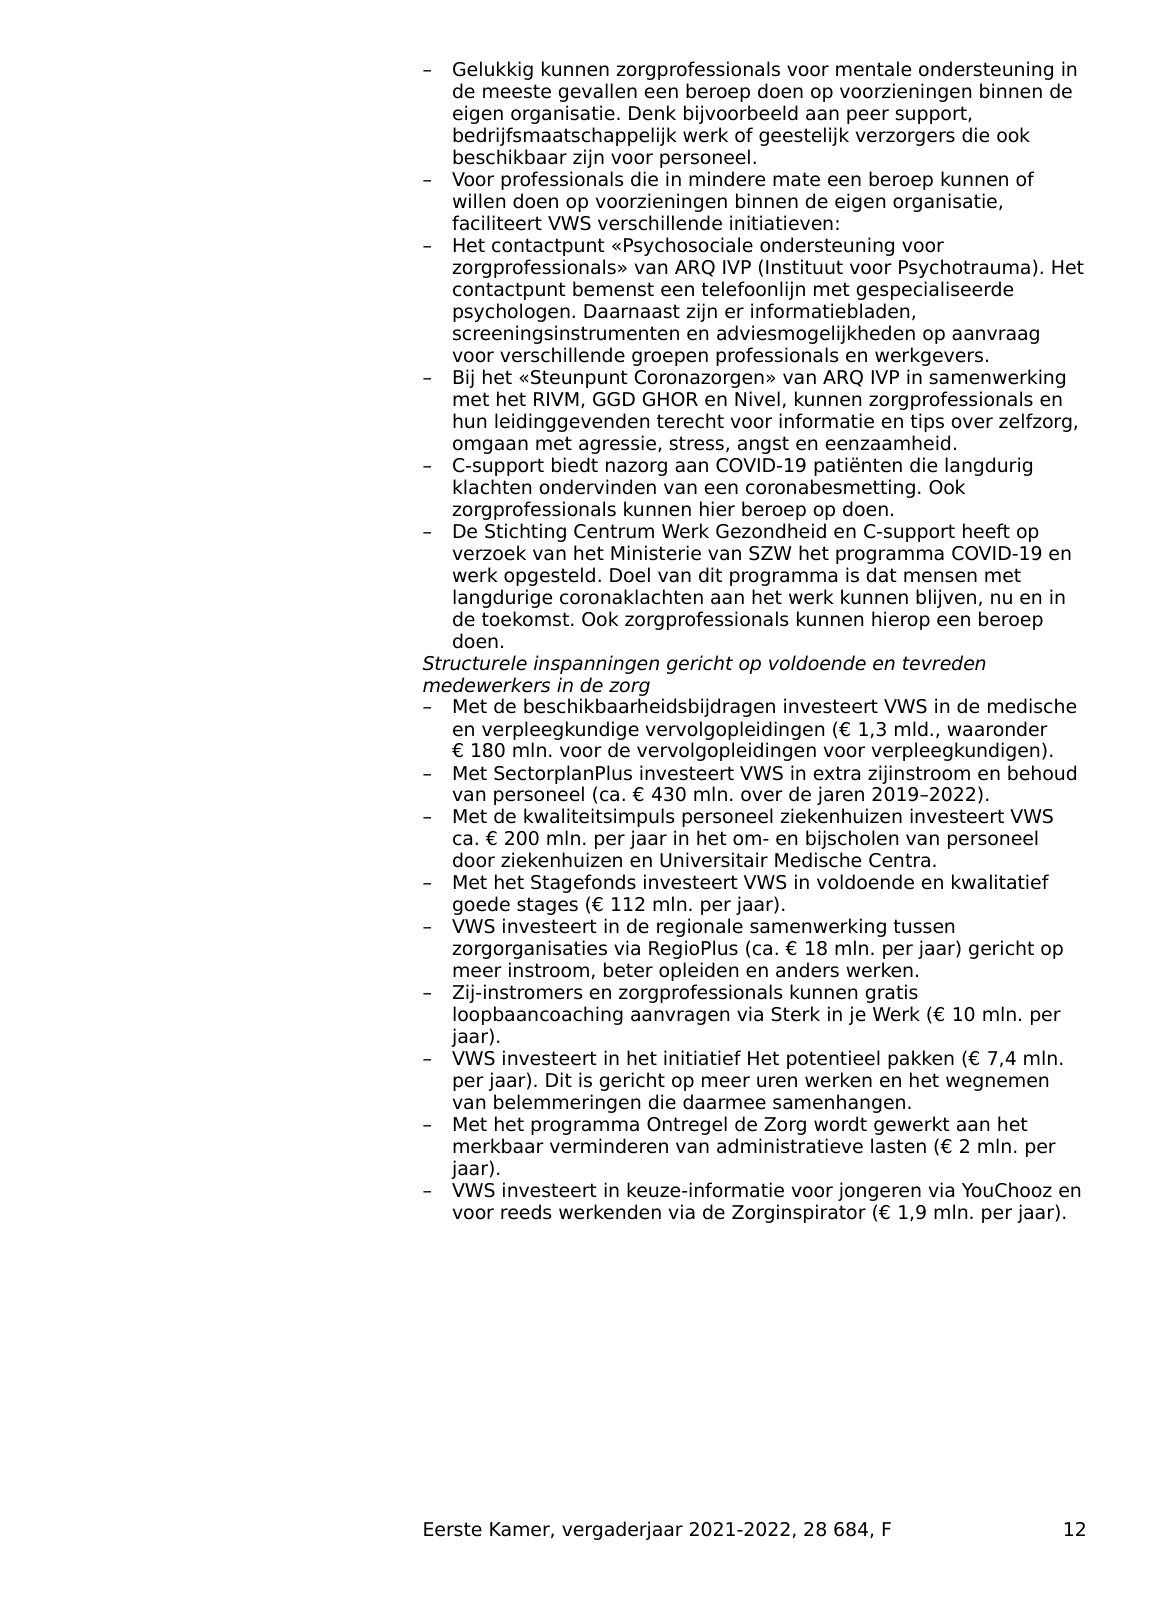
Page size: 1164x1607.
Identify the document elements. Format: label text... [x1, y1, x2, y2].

text – Met de beschikbaarheidsbijdragen investeert VWS in de medische en verpleegkundige vervolgopleidingen (€ 1,3 mld., waaronder € 180 mln. voor de vervolgopleidingen voor verpleegkundigen). [422, 696, 1087, 762]
text – Met het Stagefonds investeert VWS in voldoende en kwalitatief goede stages (€ 112 mln. per jaar). [422, 872, 1087, 916]
text – Zij-instromers en zorgprofessionals kunnen gratis loopbaancoaching aanvragen via Sterk in je Werk (€ 10 mln. per jaar). [422, 982, 1087, 1048]
text – VWS investeert in het initiatief Het potentieel pakken (€ 7,4 mln. per jaar). Dit is gericht op meer uren werken en het wegnemen van belemmeringen die daarmee samenhangen. [422, 1048, 1087, 1114]
text – Voor professionals die in mindere mate een beroep kunnen of willen doen op voorzieningen binnen de eigen organisatie, faciliteert VWS verschillende initiatieven: [422, 169, 1087, 235]
text – Het contactpunt «Psychosociale ondersteuning voor zorgprofessionals» van ARQ IVP (Instituut voor Psychotrauma). Het contactpunt bemenst een telefoonlijn met gespecialiseerde psychologen. Daarnaast zijn er informatiebladen, screeningsinstrumenten en adviesmogelijkheden op aanvraag voor verschillende groepen professionals en werkgevers. [422, 235, 1087, 367]
text – Met de kwaliteitsimpuls personeel ziekenhuizen investeert VWS ca. € 200 mln. per jaar in het om- en bijscholen van personeel door ziekenhuizen en Universitair Medische Centra. [422, 806, 1087, 872]
text – Gelukkig kunnen zorgprofessionals voor mentale ondersteuning in de meeste gevallen een beroep doen op voorzieningen binnen de eigen organisatie. Denk bijvoorbeeld aan peer support, bedrijfsmaatschappelijk werk of geestelijk verzorgers die ook beschikbaar zijn voor personeel. [422, 59, 1087, 169]
text – Met het programma Ontregel de Zorg wordt gewerkt aan het merkbaar verminderen van administratieve lasten (€ 2 mln. per jaar). [422, 1114, 1087, 1180]
text – VWS investeert in keuze-informatie voor jongeren via YouChooz en voor reeds werkenden via de Zorginspirator (€ 1,9 mln. per jaar). [422, 1180, 1087, 1224]
text – C-support biedt nazorg aan COVID-19 patiënten die langdurig klachten ondervinden van een coronabesmetting. Ook zorgprofessionals kunnen hier beroep op doen. [422, 455, 1087, 521]
text – De Stichting Centrum Werk Gezondheid en C-support heeft op verzoek van het Ministerie van SZW het programma COVID-19 en werk opgesteld. Doel van dit programma is dat mensen met langdurige coronaklachten aan het werk kunnen blijven, nu en in de toekomst. Ook zorgprofessionals kunnen hierop een beroep doen. [422, 521, 1087, 652]
text Structurele inspanningen gericht op voldoende en tevreden medewerkers in de zorg [422, 652, 1087, 696]
text – VWS investeert in de regionale samenwerking tussen zorgorganisaties via RegioPlus (ca. € 18 mln. per jaar) gericht op meer instroom, beter opleiden en anders werken. [422, 916, 1087, 982]
text – Met SectorplanPlus investeert VWS in extra zijinstroom en behoud van personeel (ca. € 430 mln. over de jaren 2019–2022). [422, 762, 1087, 806]
text – Bij het «Steunpunt Coronazorgen» van ARQ IVP in samenwerking met het RIVM, GGD GHOR en Nivel, kunnen zorgprofessionals en hun leidinggevenden terecht voor informatie en tips over zelfzorg, omgaan met agressie, stress, angst en eenzaamheid. [422, 367, 1087, 455]
